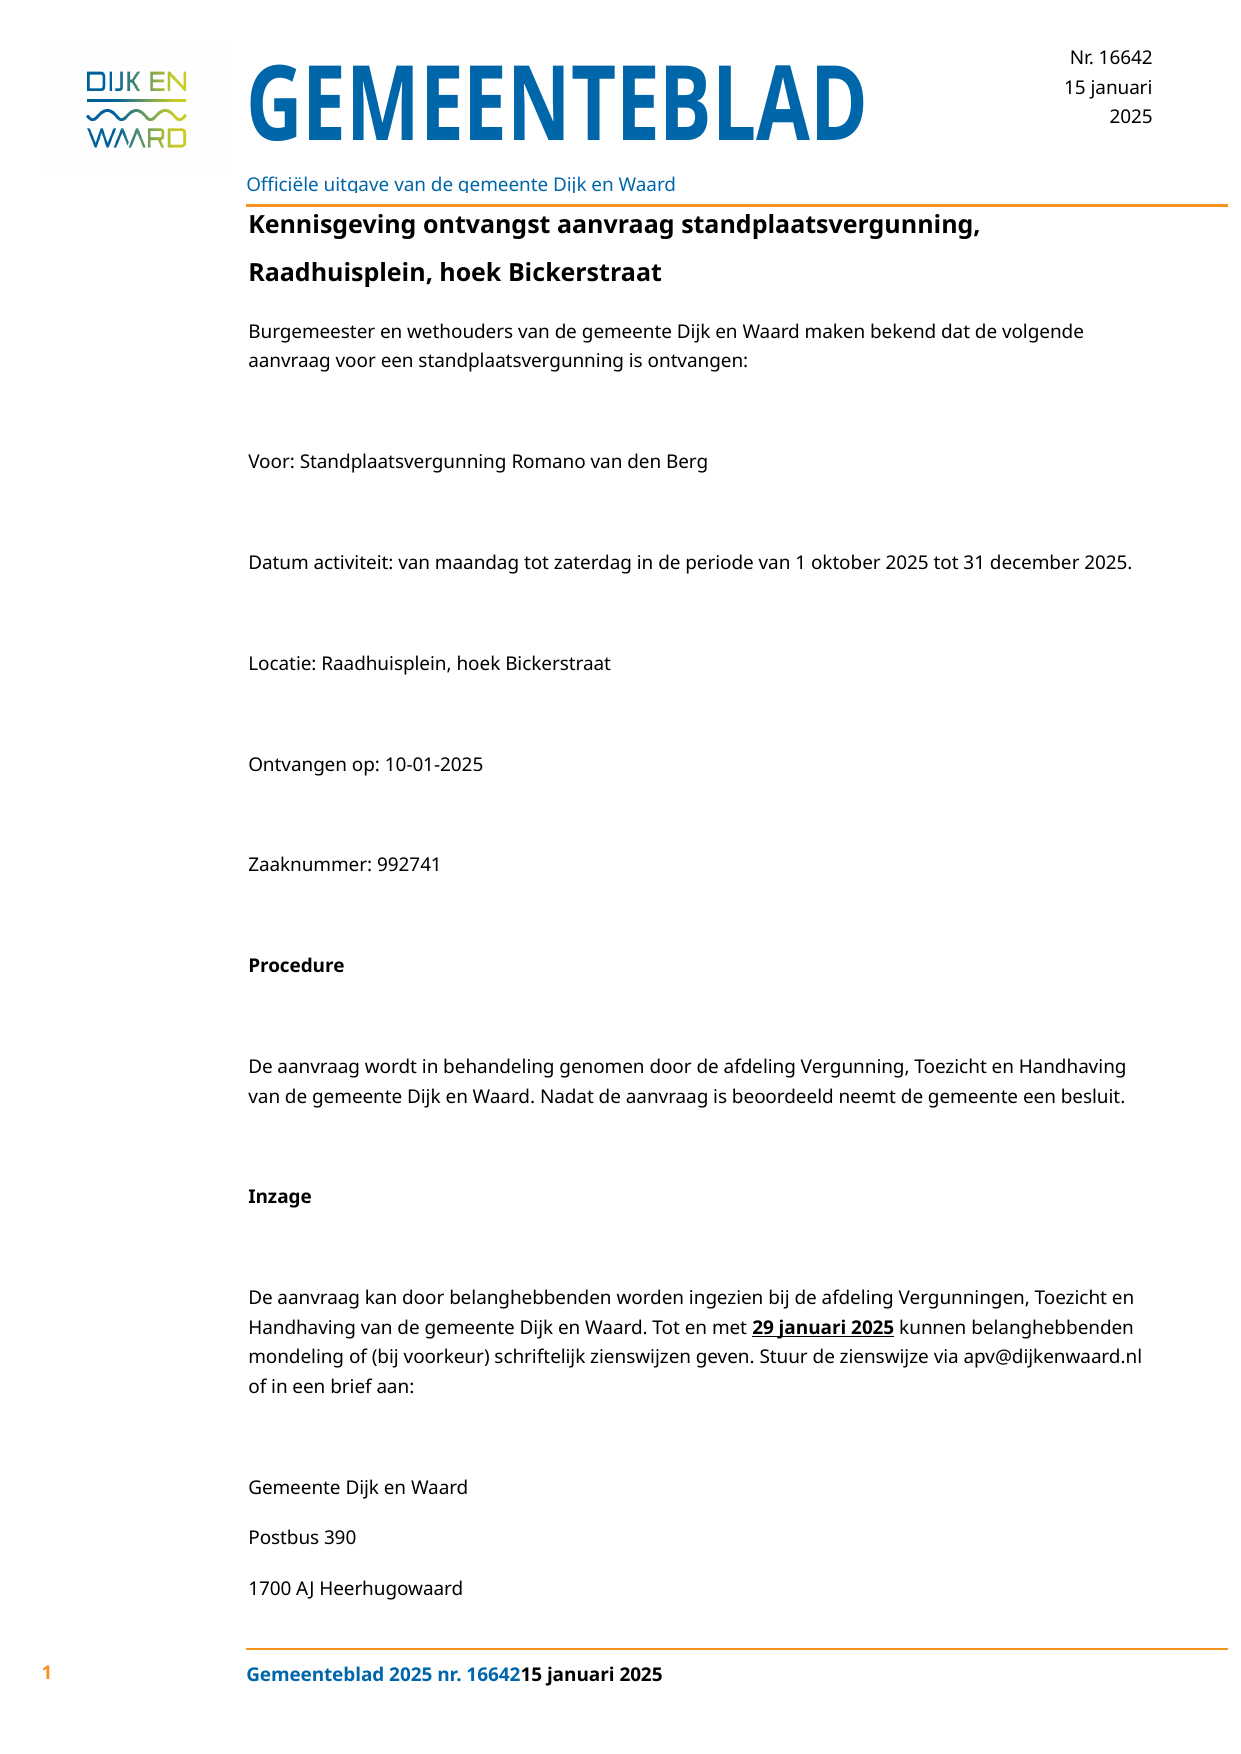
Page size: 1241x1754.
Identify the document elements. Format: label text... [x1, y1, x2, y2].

text Burgemeester en wethouders van de gemeente Dijk en Waard maken bekend dat de volgende aanvraag voor een standplaatsvergunning is ontvangen: [248, 318, 1152, 373]
text Zaaknummer: 992741 [248, 852, 1152, 877]
text De aanvraag wordt in behandeling genomen door de afdeling Vergunning, Toezicht en Handhaving van de gemeente Dijk en Waard. Nadat de aanvraag is beoordeeld neemt de gemeente een besluit. [248, 1053, 1152, 1109]
picture [41, 47, 231, 172]
text De aanvraag kan door belanghebbenden worden ingezien bij de afdeling Vergunningen, Toezicht en Handhaving van de gemeente Dijk en Waard. Tot en met 29 januari 2025 kunnen belanghebbenden mondeling of (bij voorkeur) schriftelijk zienswijzen geven. Stuur de zienswijze via apv@dijkenwaard.nl of in een brief aan: [248, 1284, 1152, 1399]
text Gemeente Dijk en Waard [248, 1474, 1152, 1500]
text Procedure [248, 952, 1152, 978]
text Ontvangen op: 10-01-2025 [248, 751, 1152, 777]
text 1700 AJ Heerhugowaard [248, 1575, 1152, 1601]
text Postbus 390 [248, 1524, 1152, 1550]
text Datum activiteit: van maandag tot zaterdag in de periode van 1 oktober 2025 tot 31 december 2025. [248, 549, 1152, 575]
text Inzage [248, 1184, 1152, 1209]
text Locatie: Raadhuisplein, hoek Bickerstraat [248, 650, 1152, 676]
text Kennisgeving ontvangst aanvraag standplaatsvergunning, Raadhuisplein, hoek Bickerstraat [248, 207, 1152, 288]
text Voor: Standplaatsvergunning Romano van den Berg [248, 448, 1152, 474]
